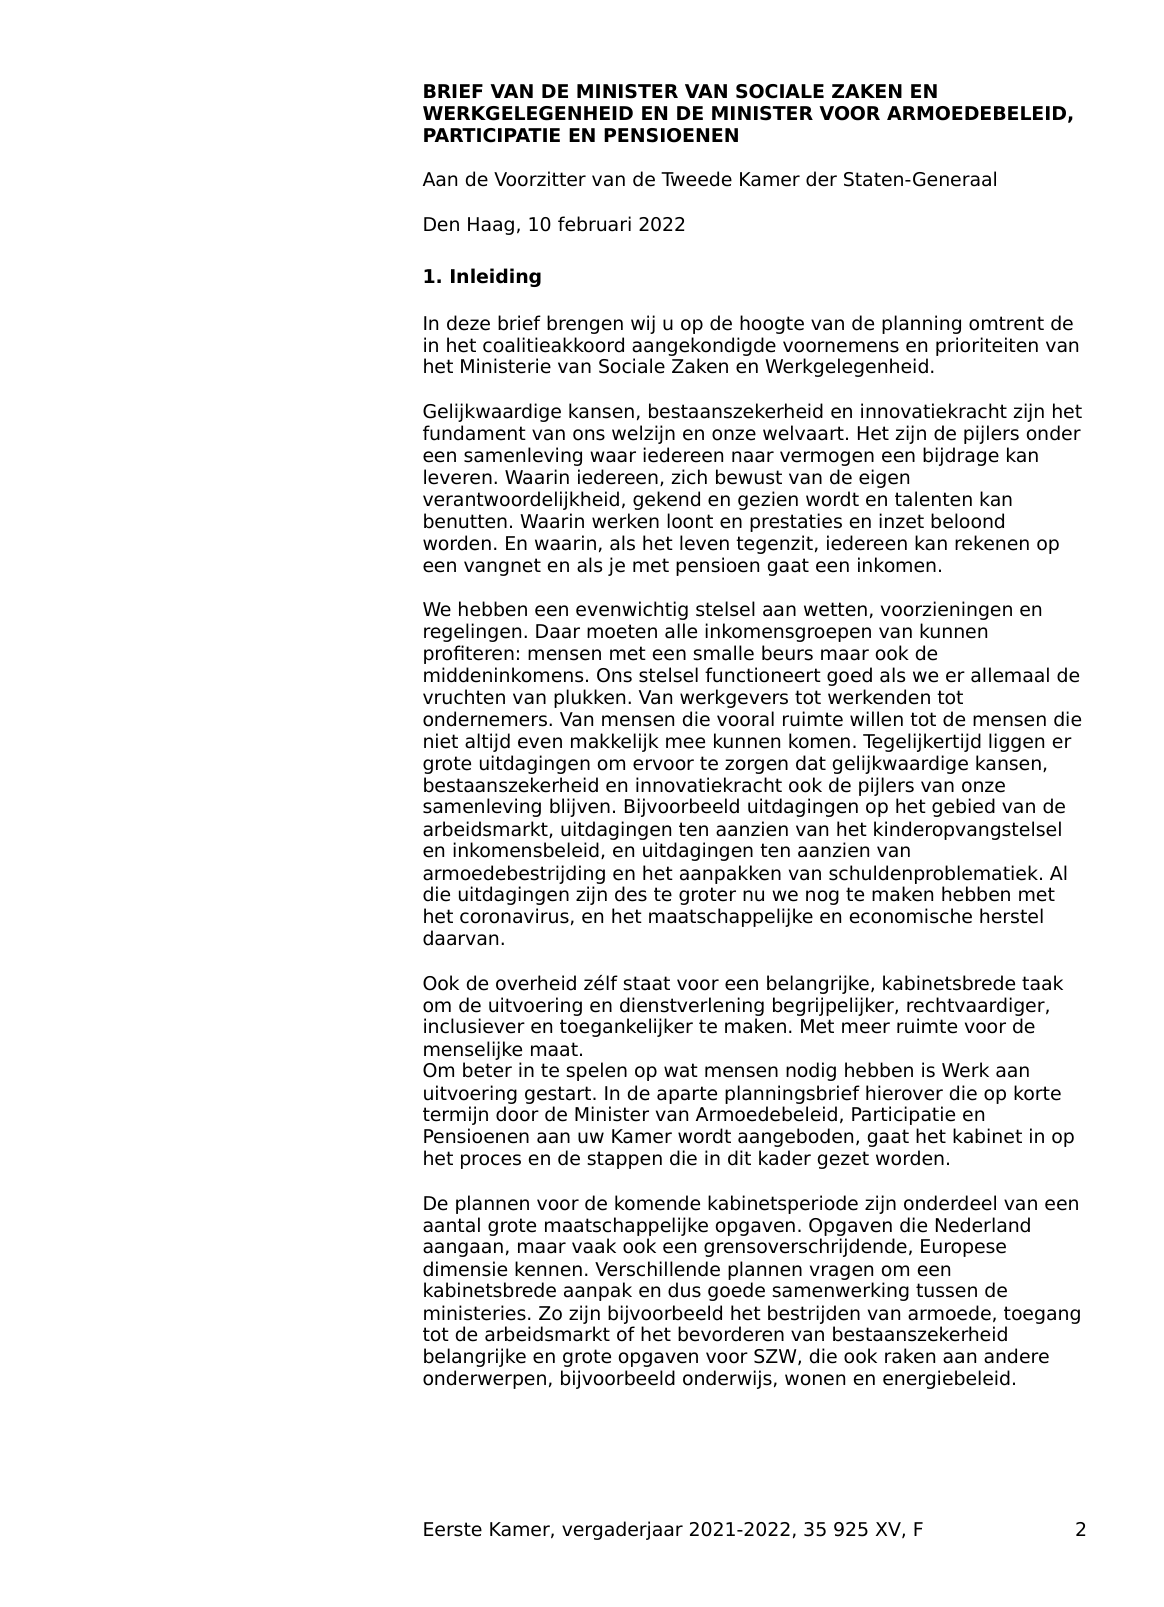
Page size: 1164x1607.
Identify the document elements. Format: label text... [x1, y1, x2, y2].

text Gelijkwaardige kansen, bestaanszekerheid en innovatiekracht zijn het fundament van ons welzijn en onze welvaart. Het zijn de pijlers onder een samenleving waar iedereen naar vermogen een bijdrage kan leveren. Waarin iedereen, zich bewust van de eigen verantwoordelijkheid, gekend en gezien wordt en talenten kan benutten. Waarin werken loont en prestaties en inzet beloond worden. En waarin, als het leven tegenzit, iedereen kan rekenen op een vangnet en als je met pensioen gaat een inkomen. [422, 401, 1087, 576]
text Om beter in te spelen op wat mensen nodig hebben is Werk aan uitvoering gestart. In de aparte planningsbrief hierover die op korte termijn door de Minister van Armoedebeleid, Participatie en Pensioenen aan uw Kamer wordt aangeboden, gaat het kabinet in op het proces en de stappen die in dit kader gezet worden. [422, 1060, 1087, 1170]
text De plannen voor de komende kabinetsperiode zijn onderdeel van een aantal grote maatschappelijke opgaven. Opgaven die Nederland aangaan, maar vaak ook een grensoverschrijdende, Europese dimensie kennen. Verschillende plannen vragen om een kabinetsbrede aanpak en dus goede samenwerking tussen de ministeries. Zo zijn bijvoorbeeld het bestrijden van armoede, toegang tot de arbeidsmarkt of het bevorderen van bestaanszekerheid belangrijke en grote opgaven voor SZW, die ook raken aan andere onderwerpen, bijvoorbeeld onderwijs, wonen en energiebeleid. [422, 1192, 1087, 1390]
text Ook de overheid zélf staat voor een belangrijke, kabinetsbrede taak om de uitvoering en dienstverlening begrijpelijker, rechtvaardiger, inclusiever en toegankelijker te maken. Met meer ruimte voor de menselijke maat. [422, 972, 1087, 1060]
subtitle BRIEF VAN DE MINISTER VAN SOCIALE ZAKEN EN WERKGELEGENHEID EN DE MINISTER VOOR ARMOEDEBELEID, PARTICIPATIE EN PENSIOENEN [422, 81, 1087, 147]
text Aan de Voorzitter van de Tweede Kamer der Staten-Generaal [422, 169, 1087, 191]
text In deze brief brengen wij u op de hoogte van de planning omtrent de in het coalitieakkoord aangekondigde voornemens en prioriteiten van het Ministerie van Sociale Zaken en Werkgelegenheid. [422, 312, 1087, 378]
subtitle 1. Inleiding [422, 266, 1087, 287]
text We hebben een evenwichtig stelsel aan wetten, voorzieningen en regelingen. Daar moeten alle inkomensgroepen van kunnen profiteren: mensen met een smalle beurs maar ook de middeninkomens. Ons stelsel functioneert goed als we er allemaal de vruchten van plukken. Van werkgevers tot werkenden tot ondernemers. Van mensen die vooral ruimte willen tot de mensen die niet altijd even makkelijk mee kunnen komen. Tegelijkertijd liggen er grote uitdagingen om ervoor te zorgen dat gelijkwaardige kansen, bestaanszekerheid en innovatiekracht ook de pijlers van onze samenleving blijven. Bijvoorbeeld uitdagingen op het gebied van de arbeidsmarkt, uitdagingen ten aanzien van het kinderopvangstelsel en inkomensbeleid, en uitdagingen ten aanzien van armoedebestrijding en het aanpakken van schuldenproblematiek. Al die uitdagingen zijn des te groter nu we nog te maken hebben met het coronavirus, en het maatschappelijke en economische herstel daarvan. [422, 599, 1087, 950]
text Den Haag, 10 februari 2022 [422, 213, 1087, 236]
